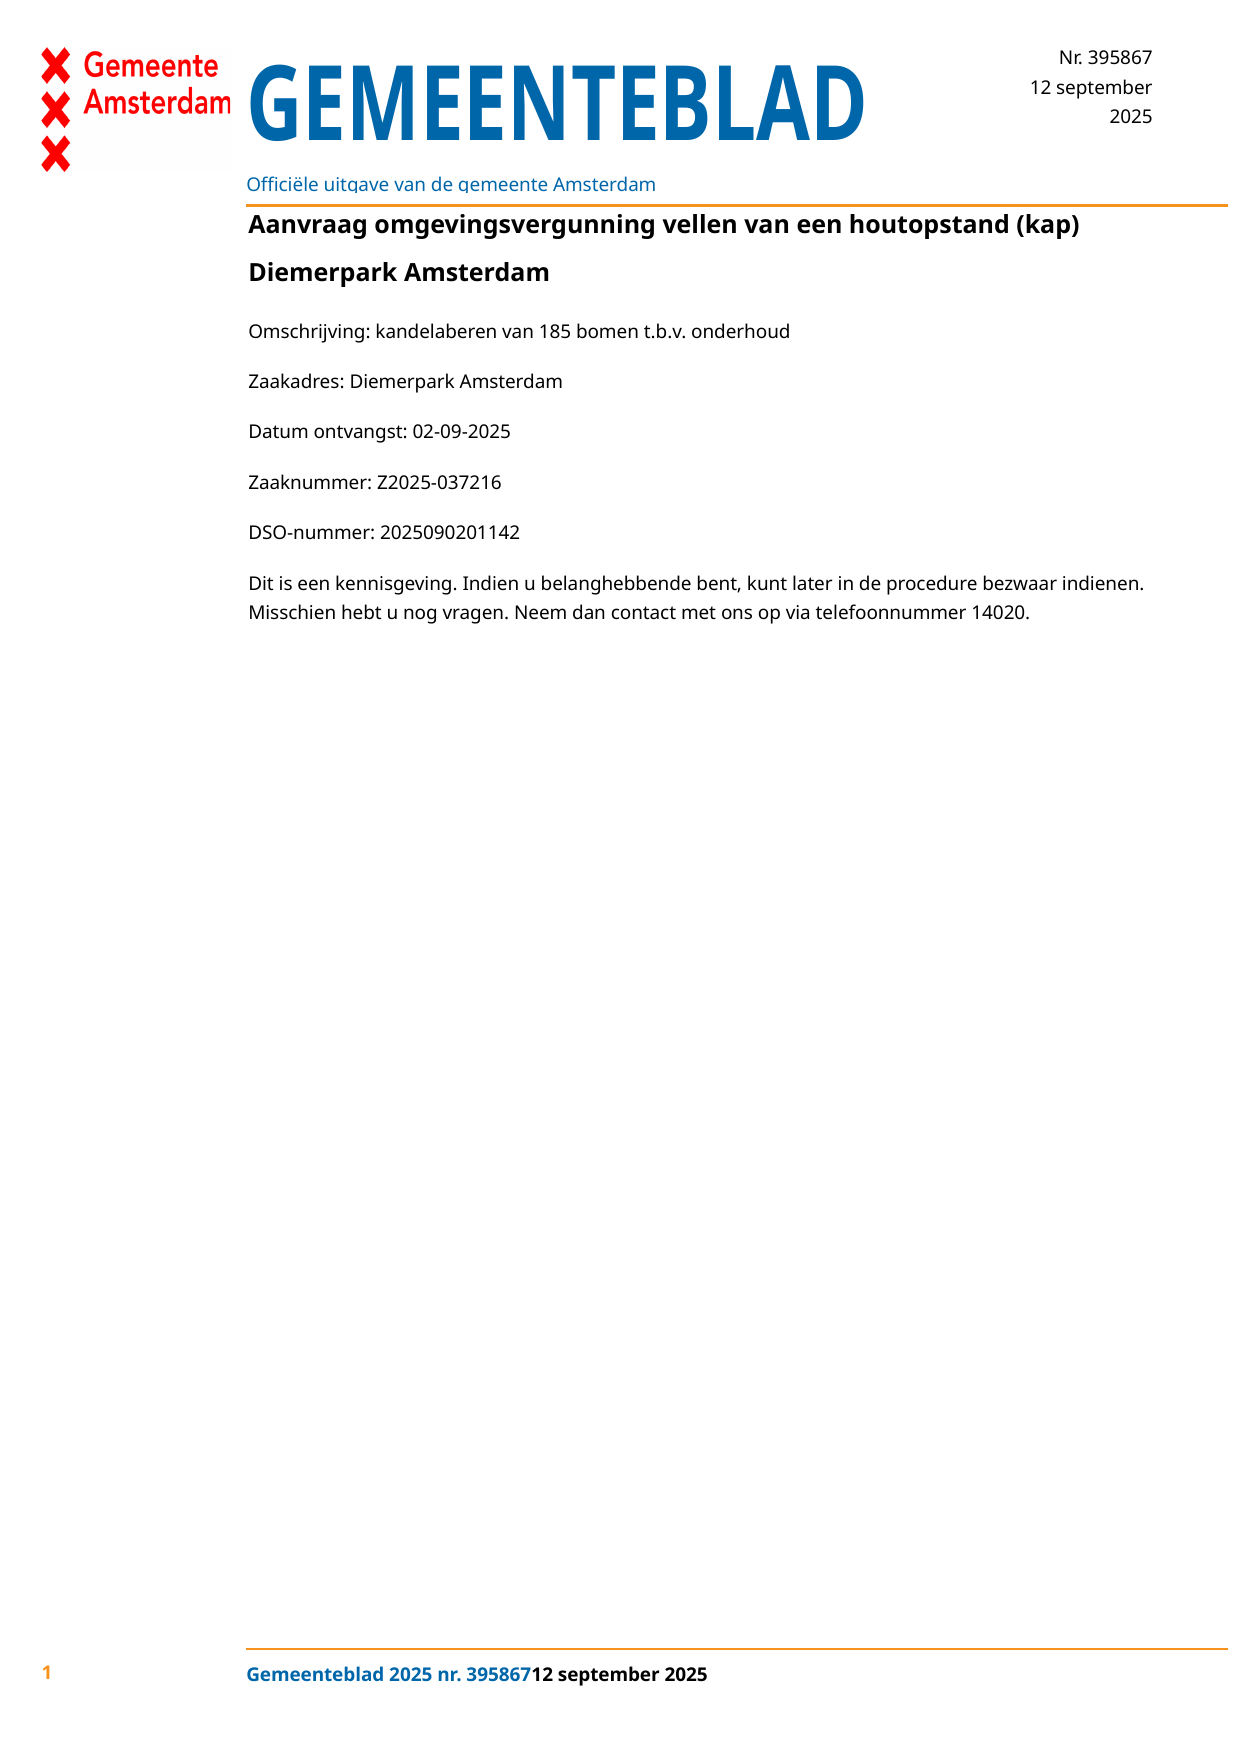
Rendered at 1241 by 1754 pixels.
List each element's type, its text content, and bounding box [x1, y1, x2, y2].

text DSO-nummer: 2025090201142 [248, 519, 1152, 545]
picture [41, 47, 231, 172]
text Zaakadres: Diemerpark Amsterdam [248, 368, 1152, 394]
text Zaaknummer: Z2025-037216 [248, 469, 1152, 495]
text Datum ontvangst: 02-09-2025 [248, 419, 1152, 444]
text Omschrijving: kandelaberen van 185 bomen t.b.v. onderhoud [248, 318, 1152, 344]
text Dit is een kennisgeving. Indien u belanghebbende bent, kunt later in de procedure bezwaar indienen. Misschien hebt u nog vragen. Neem dan contact met ons op via telefoonnummer 14020. [248, 570, 1152, 625]
text Aanvraag omgevingsvergunning vellen van een houtopstand (kap) Diemerpark Amsterdam [248, 207, 1152, 288]
